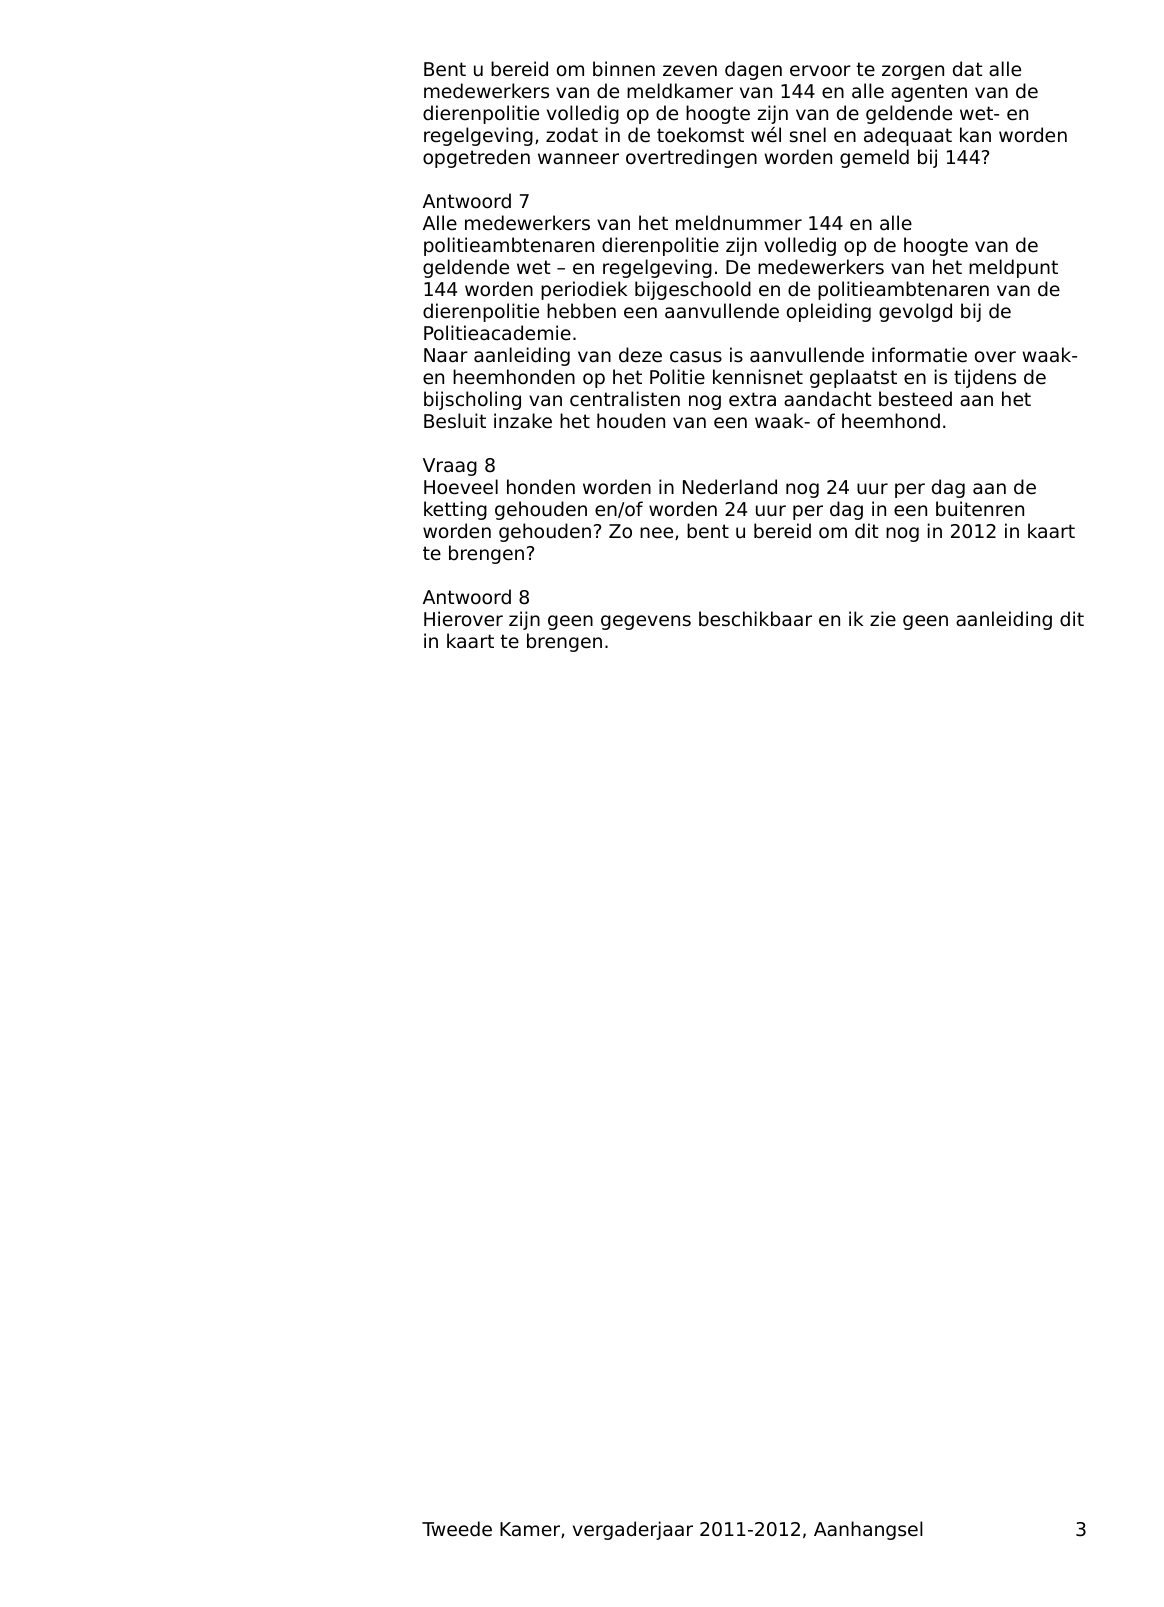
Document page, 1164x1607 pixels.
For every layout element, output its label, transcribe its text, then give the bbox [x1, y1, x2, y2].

text Naar aanleiding van deze casus is aanvullende informatie over waak- en heemhonden op het Politie kennisnet geplaatst en is tijdens de bijscholing van centralisten nog extra aandacht besteed aan het Besluit inzake het houden van een waak- of heemhond. [422, 345, 1087, 433]
text Hoeveel honden worden in Nederland nog 24 uur per dag aan de ketting gehouden en/of worden 24 uur per dag in een buitenren worden gehouden? Zo nee, bent u bereid om dit nog in 2012 in kaart te brengen? [422, 477, 1087, 565]
text Antwoord 8 [422, 587, 1087, 609]
text Vraag 8 [422, 455, 1087, 477]
text Hierover zijn geen gegevens beschikbaar en ik zie geen aanleiding dit in kaart te brengen. [422, 609, 1087, 653]
text Bent u bereid om binnen zeven dagen ervoor te zorgen dat alle medewerkers van de meldkamer van 144 en alle agenten van de dierenpolitie volledig op de hoogte zijn van de geldende wet- en regelgeving, zodat in de toekomst wél snel en adequaat kan worden opgetreden wanneer overtredingen worden gemeld bij 144? [422, 59, 1087, 169]
text Alle medewerkers van het meldnummer 144 en alle politieambtenaren dierenpolitie zijn volledig op de hoogte van de geldende wet – en regelgeving. De medewerkers van het meldpunt 144 worden periodiek bijgeschoold en de politieambtenaren van de dierenpolitie hebben een aanvullende opleiding gevolgd bij de Politieacademie. [422, 213, 1087, 345]
text Antwoord 7 [422, 191, 1087, 213]
